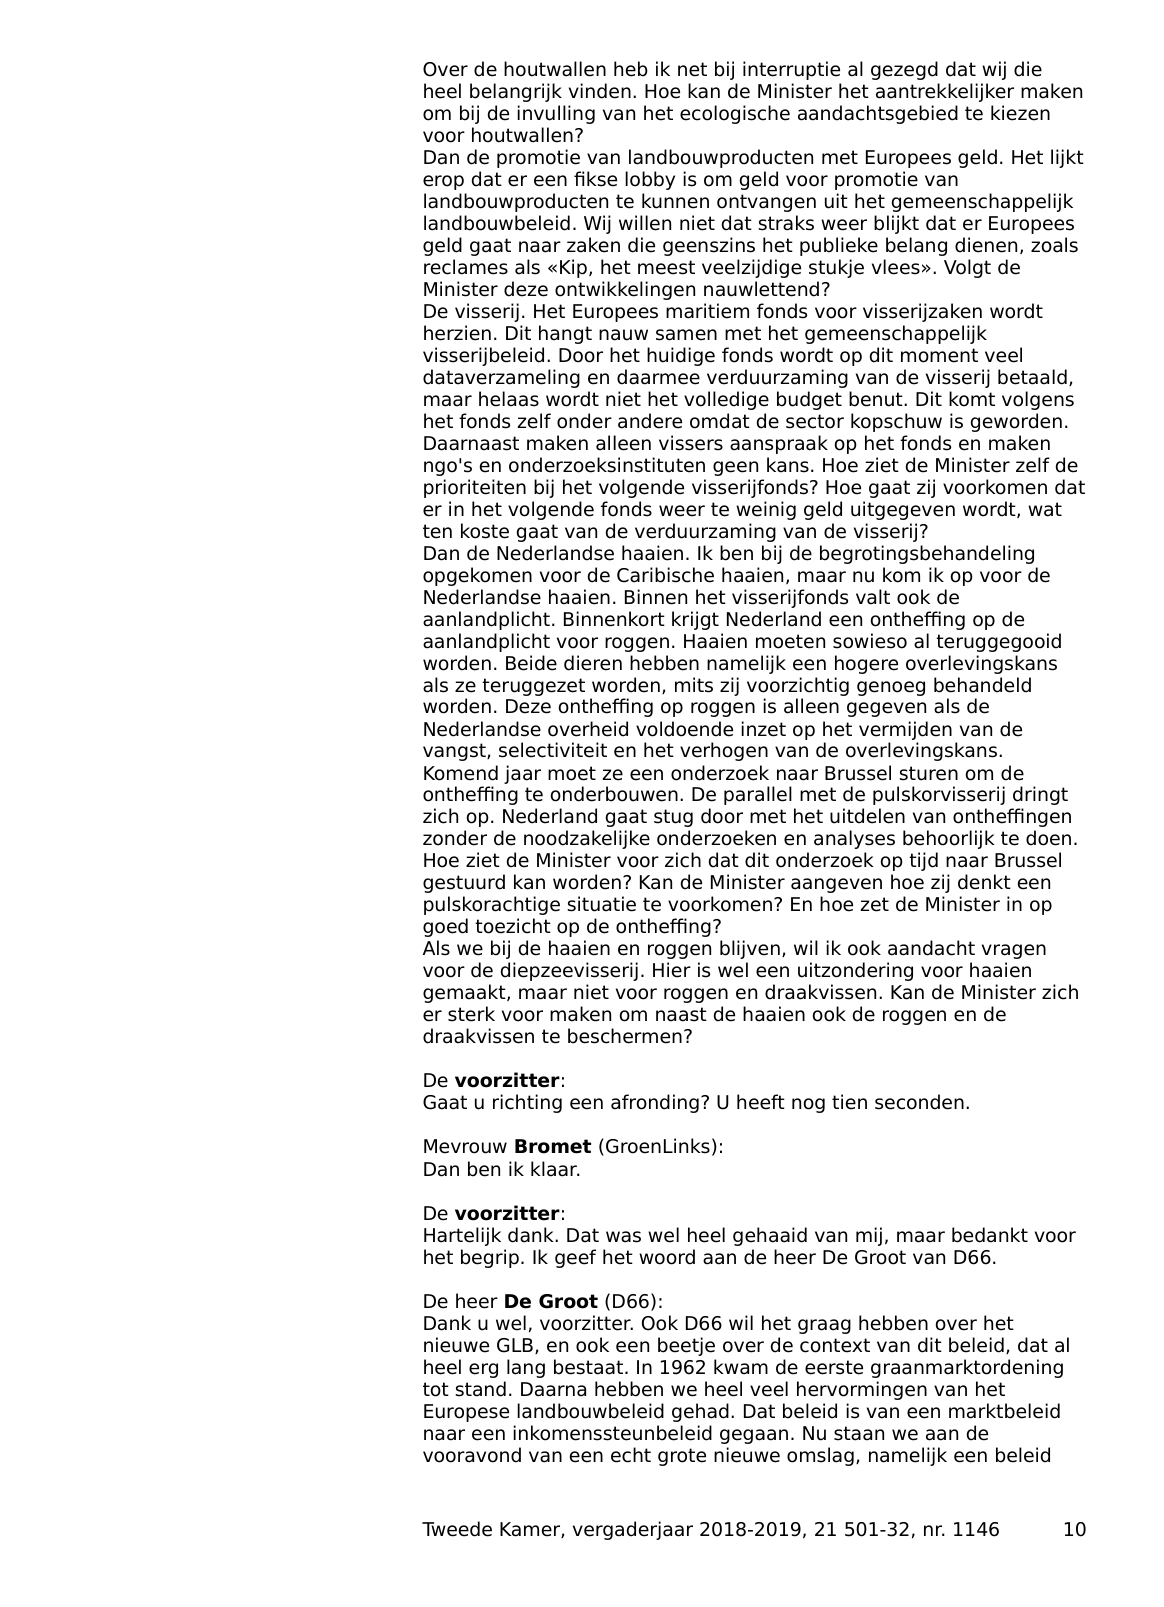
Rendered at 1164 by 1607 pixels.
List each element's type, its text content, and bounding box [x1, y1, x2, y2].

text De visserij. Het Europees maritiem fonds voor visserijzaken wordt herzien. Dit hangt nauw samen met het gemeenschappelijk visserijbeleid. Door het huidige fonds wordt op dit moment veel dataverzameling en daarmee verduurzaming van de visserij betaald, maar helaas wordt niet het volledige budget benut. Dit komt volgens het fonds zelf onder andere omdat de sector kopschuw is geworden. Daarnaast maken alleen vissers aanspraak op het fonds en maken ngo's en onderzoeksinstituten geen kans. Hoe ziet de Minister zelf de prioriteiten bij het volgende visserijfonds? Hoe gaat zij voorkomen dat er in het volgende fonds weer te weinig geld uitgegeven wordt, wat ten koste gaat van de verduurzaming van de visserij? [422, 301, 1087, 543]
text De voorzitter: [422, 1070, 1087, 1092]
text Mevrouw Bromet (GroenLinks): [422, 1136, 1087, 1158]
text Dank u wel, voorzitter. Ook D66 wil het graag hebben over het nieuwe GLB, en ook een beetje over de context van dit beleid, dat al heel erg lang bestaat. In 1962 kwam de eerste graanmarktordening tot stand. Daarna hebben we heel veel hervormingen van het Europese landbouwbeleid gehad. Dat beleid is van een marktbeleid naar een inkomenssteunbeleid gegaan. Nu staan we aan de vooravond van een echt grote nieuwe omslag, namelijk een beleid [422, 1313, 1087, 1467]
text De heer De Groot (D66): [422, 1291, 1087, 1313]
text Dan de promotie van landbouwproducten met Europees geld. Het lijkt erop dat er een fikse lobby is om geld voor promotie van landbouwproducten te kunnen ontvangen uit het gemeenschappelijk landbouwbeleid. Wij willen niet dat straks weer blijkt dat er Europees geld gaat naar zaken die geenszins het publieke belang dienen, zoals reclames als «Kip, het meest veelzijdige stukje vlees». Volgt de Minister deze ontwikkelingen nauwlettend? [422, 147, 1087, 301]
text Hartelijk dank. Dat was wel heel gehaaid van mij, maar bedankt voor het begrip. Ik geef het woord aan de heer De Groot van D66. [422, 1224, 1087, 1268]
text De voorzitter: [422, 1203, 1087, 1224]
text Dan ben ik klaar. [422, 1158, 1087, 1180]
text Dan de Nederlandse haaien. Ik ben bij de begrotingsbehandeling opgekomen voor de Caribische haaien, maar nu kom ik op voor de Nederlandse haaien. Binnen het visserijfonds valt ook de aanlandplicht. Binnenkort krijgt Nederland een ontheffing op de aanlandplicht voor roggen. Haaien moeten sowieso al teruggegooid worden. Beide dieren hebben namelijk een hogere overlevingskans als ze teruggezet worden, mits zij voorzichtig genoeg behandeld worden. Deze ontheffing op roggen is alleen gegeven als de Nederlandse overheid voldoende inzet op het vermijden van de vangst, selectiviteit en het verhogen van de overlevingskans. Komend jaar moet ze een onderzoek naar Brussel sturen om de ontheffing te onderbouwen. De parallel met de pulskorvisserij dringt zich op. Nederland gaat stug door met het uitdelen van ontheffingen zonder de noodzakelijke onderzoeken en analyses behoorlijk te doen. Hoe ziet de Minister voor zich dat dit onderzoek op tijd naar Brussel gestuurd kan worden? Kan de Minister aangeven hoe zij denkt een pulskorachtige situatie te voorkomen? En hoe zet de Minister in op goed toezicht op de ontheffing? [422, 543, 1087, 938]
text Als we bij de haaien en roggen blijven, wil ik ook aandacht vragen voor de diepzeevisserij. Hier is wel een uitzondering voor haaien gemaakt, maar niet voor roggen en draakvissen. Kan de Minister zich er sterk voor maken om naast de haaien ook de roggen en de draakvissen te beschermen? [422, 938, 1087, 1048]
text Gaat u richting een afronding? U heeft nog tien seconden. [422, 1092, 1087, 1114]
text Over de houtwallen heb ik net bij interruptie al gezegd dat wij die heel belangrijk vinden. Hoe kan de Minister het aantrekkelijker maken om bij de invulling van het ecologische aandachtsgebied te kiezen voor houtwallen? [422, 59, 1087, 147]
